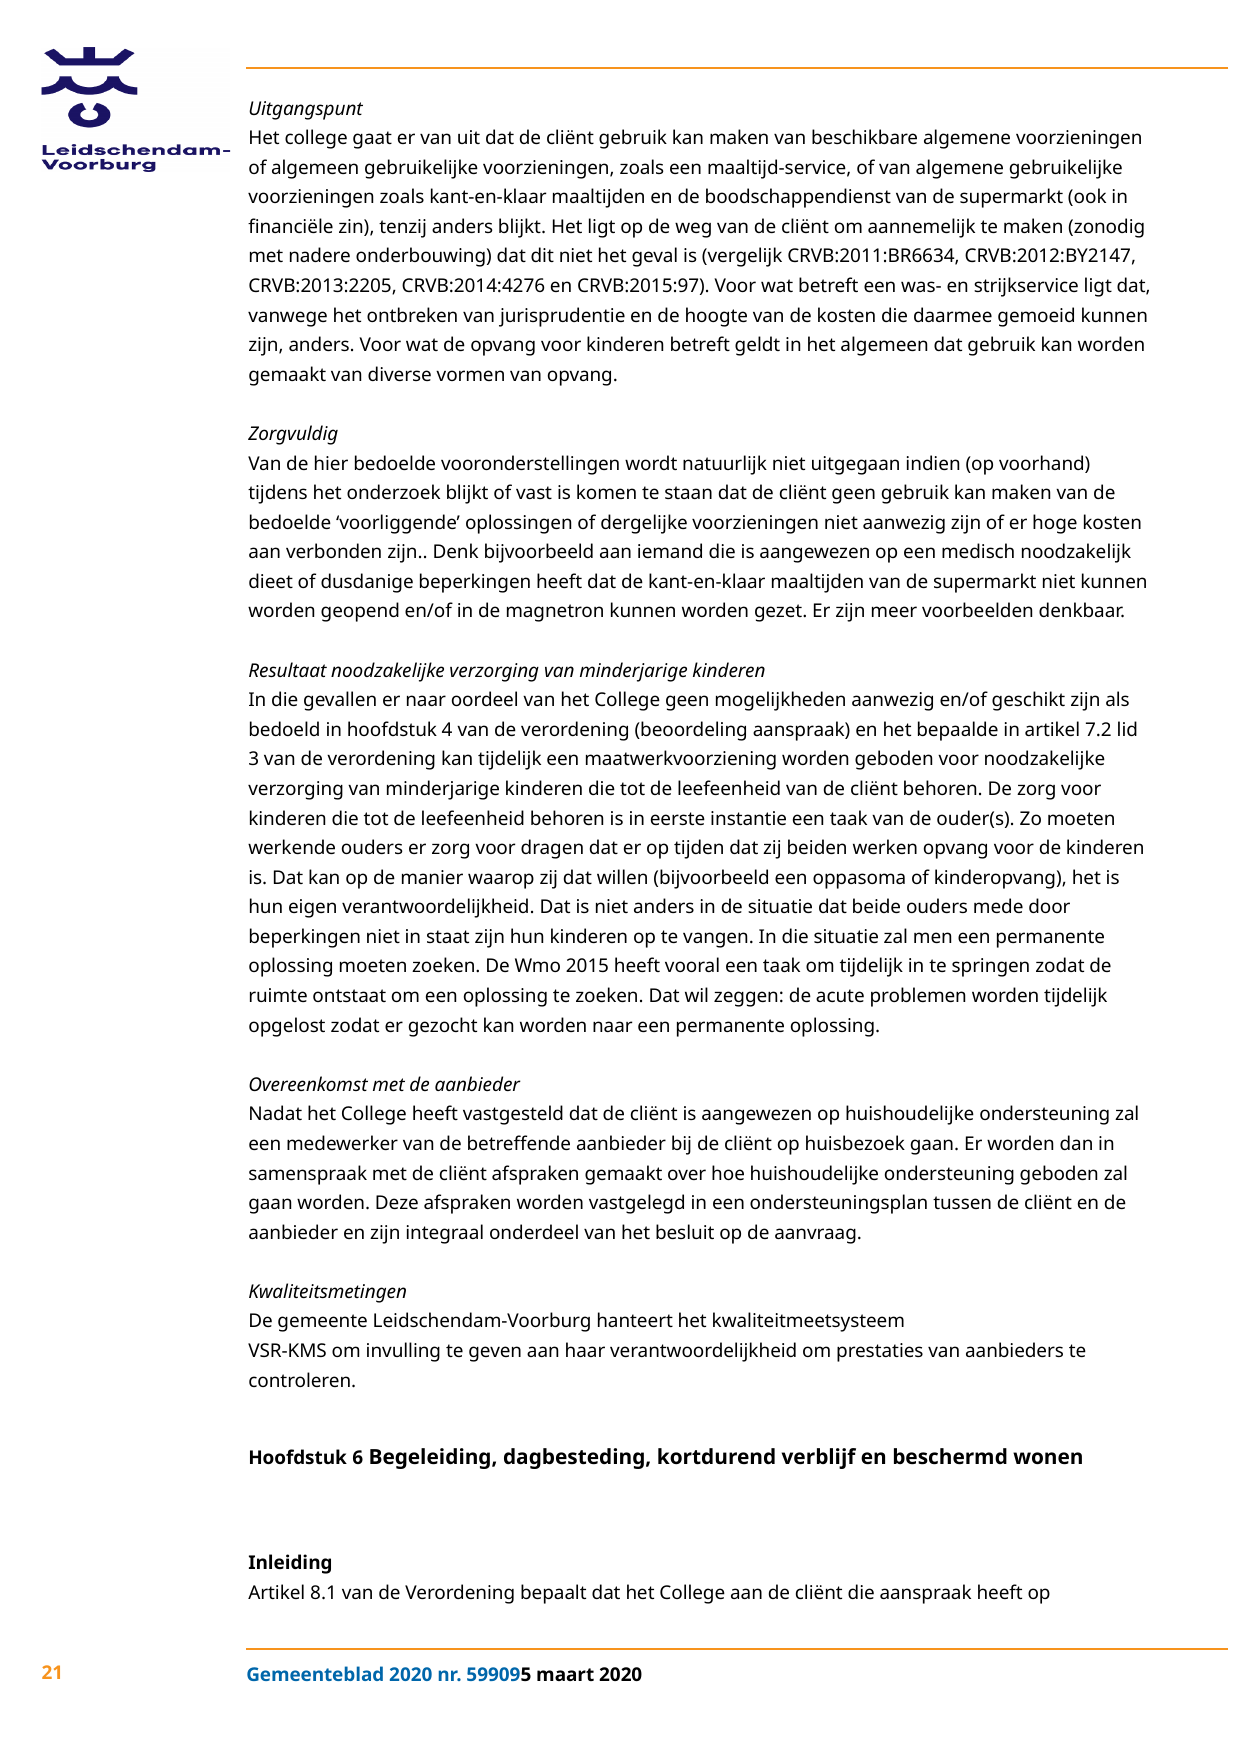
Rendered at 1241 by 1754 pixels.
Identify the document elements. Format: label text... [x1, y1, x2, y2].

text Inleiding [248, 1549, 1152, 1575]
text Nadat het College heeft vastgesteld dat de cliënt is aangewezen op huishoudelijke ondersteuning zal een medewerker van de betreffende aanbieder bij de cliënt op huisbezoek gaan. Er worden dan in samenspraak met de cliënt afspraken gemaakt over hoe huishoudelijke ondersteuning geboden zal gaan worden. Deze afspraken worden vastgelegd in een ondersteuningsplan tussen de cliënt en de aanbieder en zijn integraal onderdeel van het besluit op de aanvraag. [248, 1101, 1152, 1245]
text Resultaat noodzakelijke verzorging van minderjarige kinderen [248, 657, 1152, 683]
text Artikel 8.1 van de Verordening bepaalt dat het College aan de cliënt die aanspraak heeft op [248, 1579, 1152, 1605]
text VSR-KMS om invulling te geven aan haar verantwoordelijkheid om prestaties van aanbieders te controleren. [248, 1337, 1152, 1393]
text Uitgangspunt [248, 95, 1152, 121]
text Het college gaat er van uit dat de cliënt gebruik kan maken van beschikbare algemene voorzieningen of algemeen gebruikelijke voorzieningen, zoals een maaltijd-service, of van algemene gebruikelijke voorzieningen zoals kant-en-klaar maaltijden en de boodschappendienst van de supermarkt (ook in financiële zin), tenzij anders blijkt. Het ligt op de weg van de cliënt om aannemelijk te maken (zonodig met nadere onderbouwing) dat dit niet het geval is (vergelijk CRVB:2011:BR6634, CRVB:2012:BY2147, CRVB:2013:2205, CRVB:2014:4276 en CRVB:2015:97). Voor wat betreft een was- en strijkservice ligt dat, vanwege het ontbreken van jurisprudentie en de hoogte van de kosten die daarmee gemoeid kunnen zijn, anders. Voor wat de opvang voor kinderen betreft geldt in het algemeen dat gebruik kan worden gemaakt van diverse vormen van opvang. [248, 124, 1152, 387]
text Overeenkomst met de aanbieder [248, 1071, 1152, 1097]
text Kwaliteitsmetingen [248, 1278, 1152, 1304]
text Hoofdstuk 6 Begeleiding, dagbesteding, kortdurend verblijf en beschermd wonen [248, 1442, 1152, 1471]
picture [41, 47, 231, 172]
text De gemeente Leidschendam-Voorburg hanteert het kwaliteitmeetsysteem [248, 1308, 1152, 1333]
text In die gevallen er naar oordeel van het College geen mogelijkheden aanwezig en/of geschikt zijn als bedoeld in hoofdstuk 4 van de verordening (beoordeling aanspraak) en het bepaalde in artikel 7.2 lid 3 van de verordening kan tijdelijk een maatwerkvoorziening worden geboden voor noodzakelijke verzorging van minderjarige kinderen die tot de leefeenheid van de cliënt behoren. De zorg voor kinderen die tot de leefeenheid behoren is in eerste instantie een taak van de ouder(s). Zo moeten werkende ouders er zorg voor dragen dat er op tijden dat zij beiden werken opvang voor de kinderen is. Dat kan op de manier waarop zij dat willen (bijvoorbeeld een oppasoma of kinderopvang), het is hun eigen verantwoordelijkheid. Dat is niet anders in de situatie dat beide ouders mede door beperkingen niet in staat zijn hun kinderen op te vangen. In die situatie zal men een permanente oplossing moeten zoeken. De Wmo 2015 heeft vooral een taak om tijdelijk in te springen zodat de ruimte ontstaat om een oplossing te zoeken. Dat wil zeggen: de acute problemen worden tijdelijk opgelost zodat er gezocht kan worden naar een permanente oplossing. [248, 686, 1152, 1038]
text Van de hier bedoelde vooronderstellingen wordt natuurlijk niet uitgegaan indien (op voorhand) tijdens het onderzoek blijkt of vast is komen te staan dat de cliënt geen gebruik kan maken van de bedoelde ‘voorliggende’ oplossingen of dergelijke voorzieningen niet aanwezig zijn of er hoge kosten aan verbonden zijn.. Denk bijvoorbeeld aan iemand die is aangewezen op een medisch noodzakelijk dieet of dusdanige beperkingen heeft dat de kant-en-klaar maaltijden van de supermarkt niet kunnen worden geopend en/of in de magnetron kunnen worden gezet. Er zijn meer voorbeelden denkbaar. [248, 450, 1152, 623]
text Zorgvuldig [248, 420, 1152, 446]
